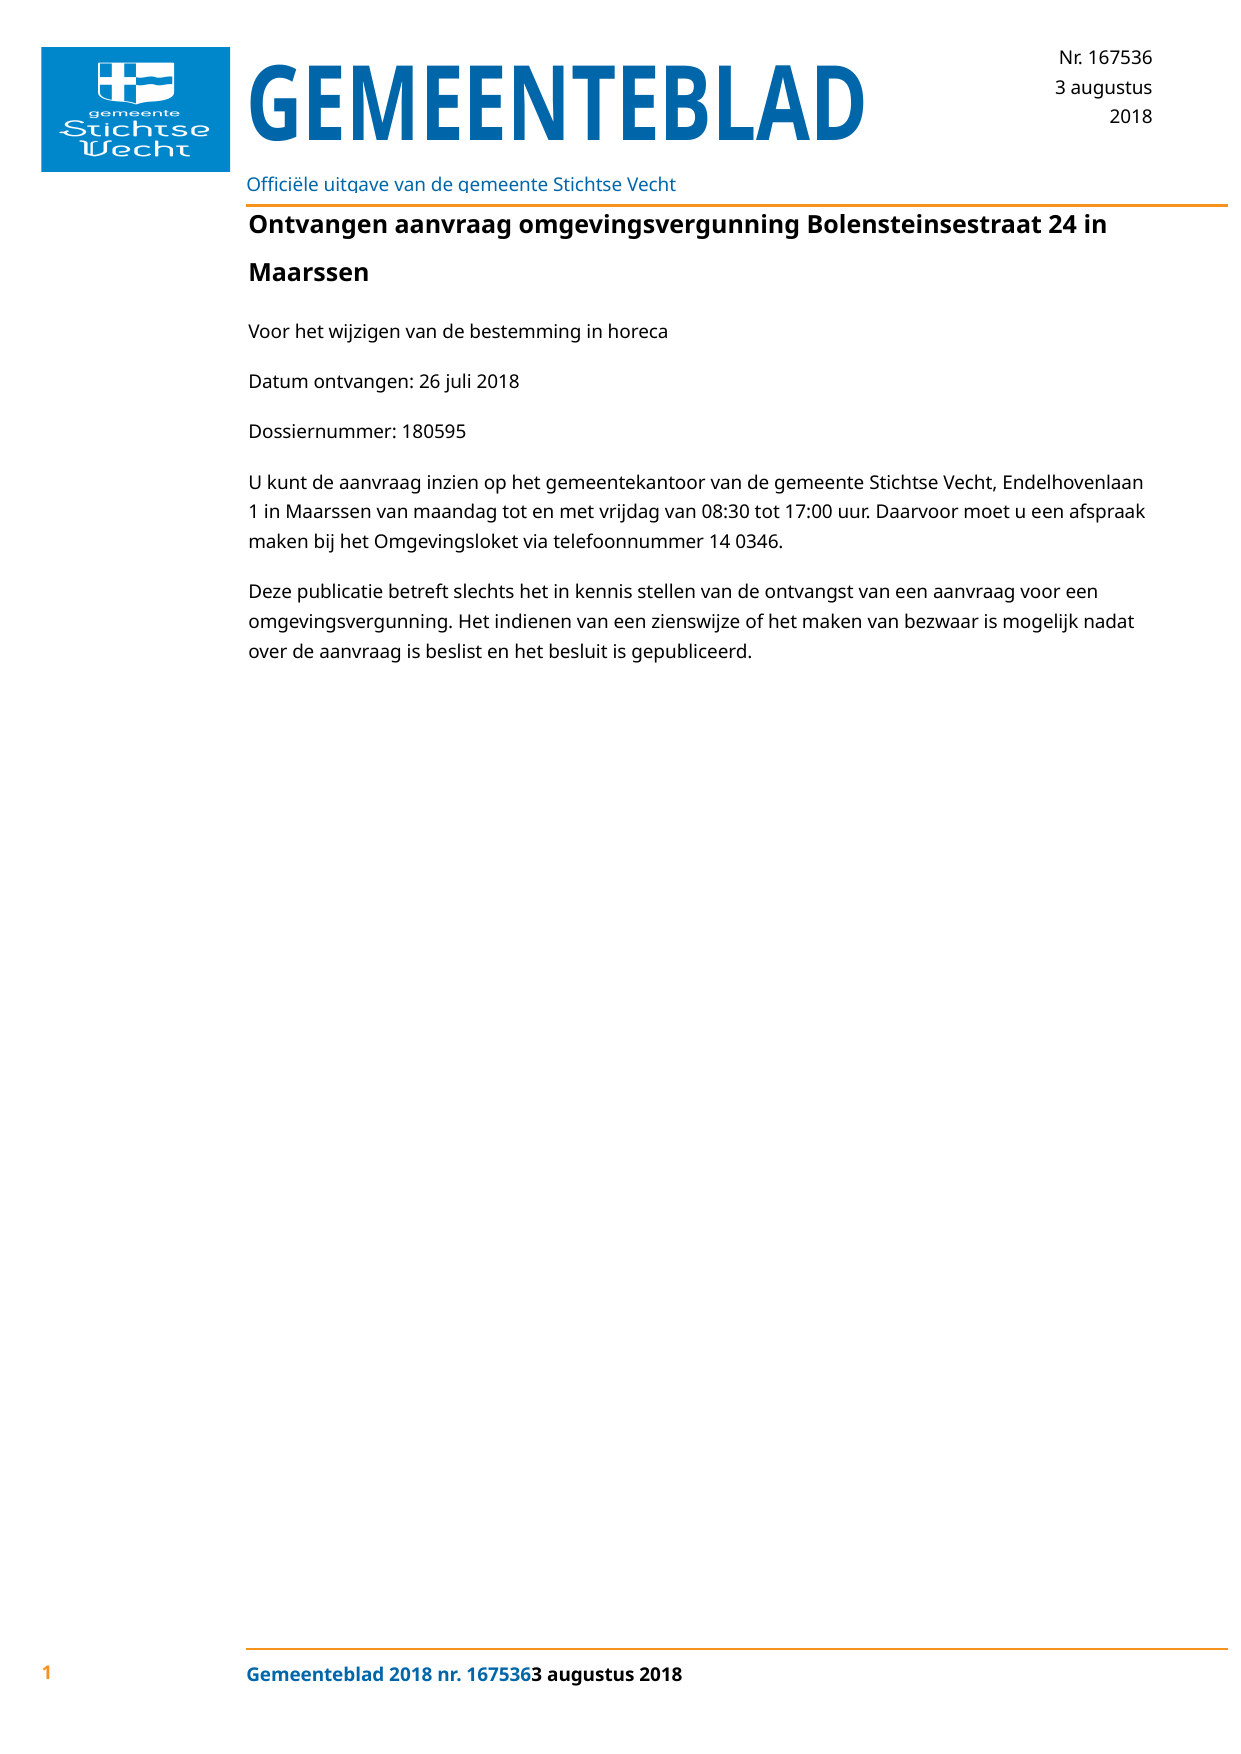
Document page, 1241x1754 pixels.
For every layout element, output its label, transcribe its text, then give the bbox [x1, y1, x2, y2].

text Deze publicatie betreft slechts het in kennis stellen van de ontvangst van een aanvraag voor een omgevingsvergunning. Het indienen van een zienswijze of het maken van bezwaar is mogelijk nadat over de aanvraag is beslist en het besluit is gepubliceerd. [248, 579, 1152, 664]
picture [99, 63, 135, 101]
picture [137, 63, 174, 103]
text Ontvangen aanvraag omgevingsvergunning Bolensteinsestraat 24 in Maarssen [248, 207, 1152, 288]
text Voor het wijzigen van de bestemming in horeca [248, 318, 1152, 344]
text U kunt de aanvraag inzien op het gemeentekantoor van de gemeente Stichtse Vecht, Endelhovenlaan 1 in Maarssen van maandag tot en met vrijdag van 08:30 tot 17:00 uur. Daarvoor moet u een afspraak maken bij het Omgevingsloket via telefoonnummer 14 0346. [248, 469, 1152, 554]
text Datum ontvangen: 26 juli 2018 [248, 368, 1152, 394]
text Dossiernummer: 180595 [248, 419, 1152, 444]
